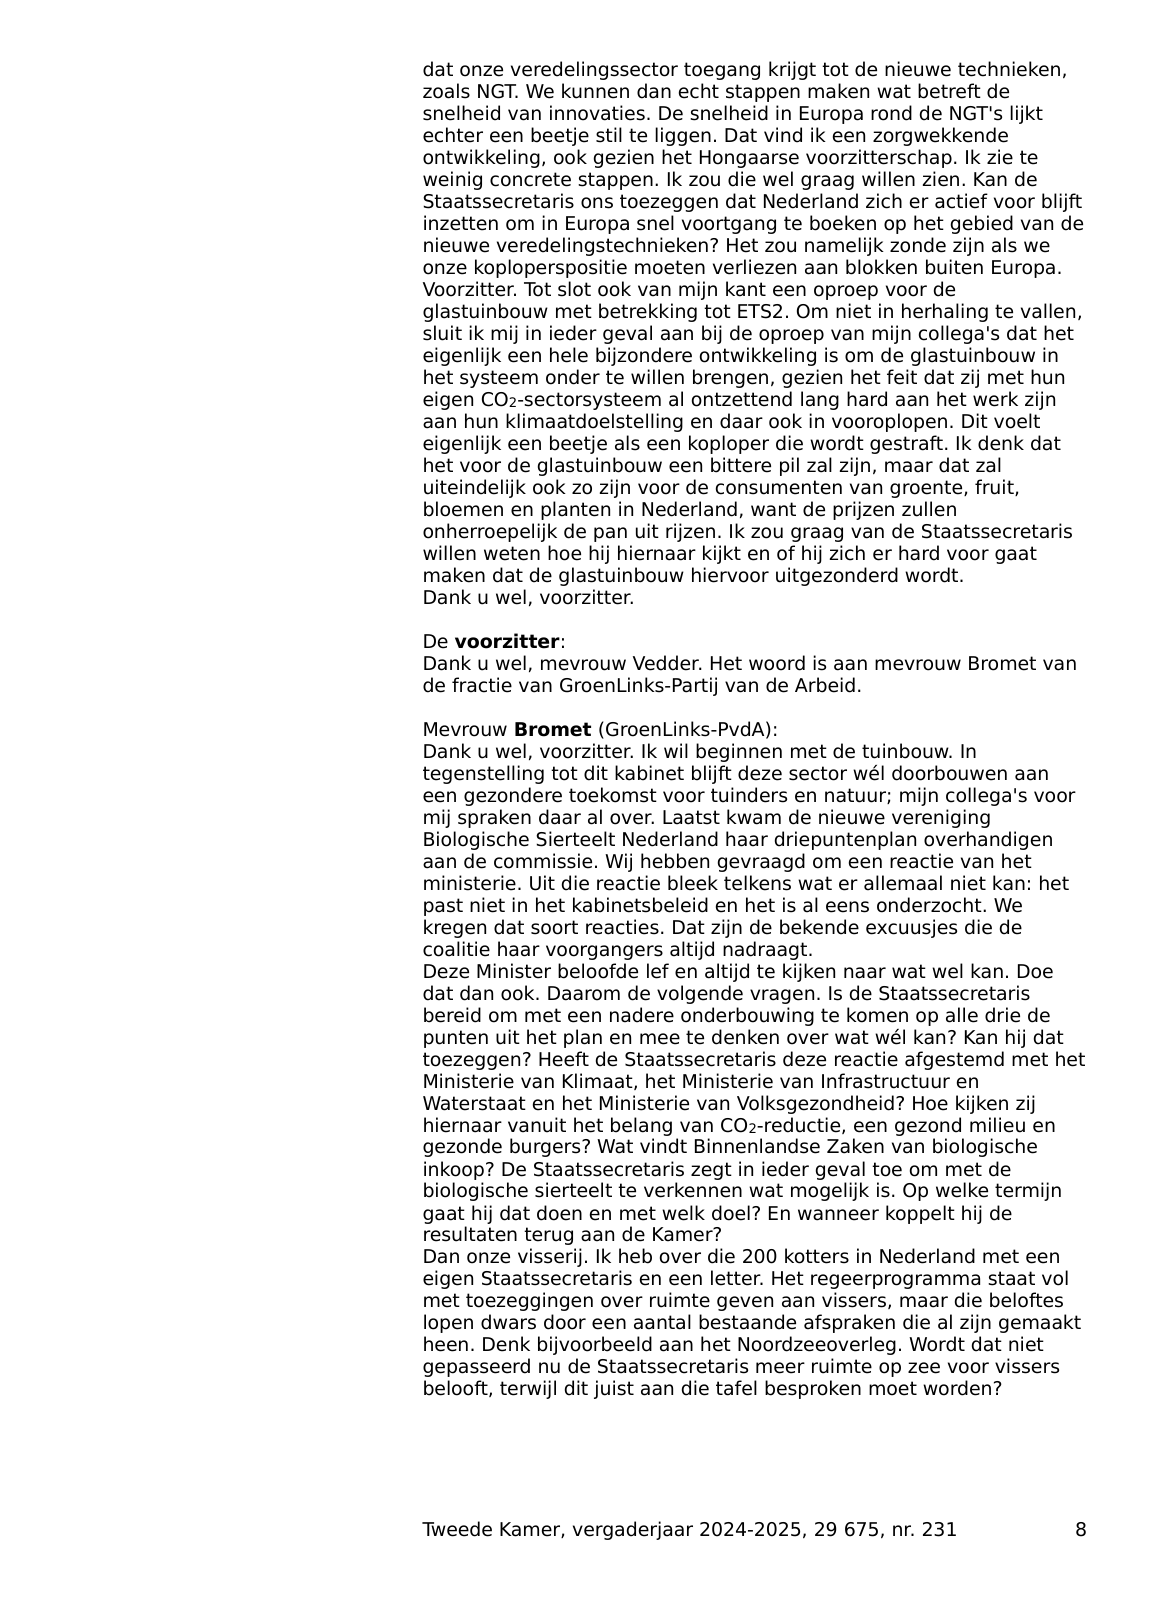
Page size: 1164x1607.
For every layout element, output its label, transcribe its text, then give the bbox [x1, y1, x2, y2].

text Mevrouw Bromet (GroenLinks-PvdA): [422, 719, 1087, 741]
text Dan onze visserij. Ik heb over die 200 kotters in Nederland met een eigen Staatssecretaris en een letter. Het regeerprogramma staat vol met toezeggingen over ruimte geven aan vissers, maar die beloftes lopen dwars door een aantal bestaande afspraken die al zijn gemaakt heen. Denk bijvoorbeeld aan het Noordzeeoverleg. Wordt dat niet gepasseerd nu de Staatssecretaris meer ruimte op zee voor vissers belooft, terwijl dit juist aan die tafel besproken moet worden? [422, 1246, 1087, 1400]
text Voorzitter. Tot slot ook van mijn kant een oproep voor de glastuinbouw met betrekking tot ETS2. Om niet in herhaling te vallen, sluit ik mij in ieder geval aan bij de oproep van mijn collega's dat het eigenlijk een hele bijzondere ontwikkeling is om de glastuinbouw in het systeem onder te willen brengen, gezien het feit dat zij met hun eigen CO2-sectorsysteem al ontzettend lang hard aan het werk zijn aan hun klimaatdoelstelling en daar ook in vooroplopen. Dit voelt eigenlijk een beetje als een koploper die wordt gestraft. Ik denk dat het voor de glastuinbouw een bittere pil zal zijn, maar dat zal uiteindelijk ook zo zijn voor de consumenten van groente, fruit, bloemen en planten in Nederland, want de prijzen zullen onherroepelijk de pan uit rijzen. Ik zou graag van de Staatssecretaris willen weten hoe hij hiernaar kijkt en of hij zich er hard voor gaat maken dat de glastuinbouw hiervoor uitgezonderd wordt. [422, 279, 1087, 587]
text Dank u wel, mevrouw Vedder. Het woord is aan mevrouw Bromet van de fractie van GroenLinks-Partij van de Arbeid. [422, 653, 1087, 697]
text dat onze veredelingssector toegang krijgt tot de nieuwe technieken, zoals NGT. We kunnen dan echt stappen maken wat betreft de snelheid van innovaties. De snelheid in Europa rond de NGT's lijkt echter een beetje stil te liggen. Dat vind ik een zorgwekkende ontwikkeling, ook gezien het Hongaarse voorzitterschap. Ik zie te weinig concrete stappen. Ik zou die wel graag willen zien. Kan de Staatssecretaris ons toezeggen dat Nederland zich er actief voor blijft inzetten om in Europa snel voortgang te boeken op het gebied van de nieuwe veredelingstechnieken? Het zou namelijk zonde zijn als we onze koploperspositie moeten verliezen aan blokken buiten Europa. [422, 59, 1087, 279]
text Deze Minister beloofde lef en altijd te kijken naar wat wel kan. Doe dat dan ook. Daarom de volgende vragen. Is de Staatssecretaris bereid om met een nadere onderbouwing te komen op alle drie de punten uit het plan en mee te denken over wat wél kan? Kan hij dat toezeggen? Heeft de Staatssecretaris deze reactie afgestemd met het Ministerie van Klimaat, het Ministerie van Infrastructuur en Waterstaat en het Ministerie van Volksgezondheid? Hoe kijken zij hiernaar vanuit het belang van CO2-reductie, een gezond milieu en gezonde burgers? Wat vindt Binnenlandse Zaken van biologische inkoop? De Staatssecretaris zegt in ieder geval toe om met de biologische sierteelt te verkennen wat mogelijk is. Op welke termijn gaat hij dat doen en met welk doel? En wanneer koppelt hij de resultaten terug aan de Kamer? [422, 961, 1087, 1246]
text Dank u wel, voorzitter. [422, 587, 1087, 608]
text De voorzitter: [422, 631, 1087, 653]
text Dank u wel, voorzitter. Ik wil beginnen met de tuinbouw. In tegenstelling tot dit kabinet blijft deze sector wél doorbouwen aan een gezondere toekomst voor tuinders en natuur; mijn collega's voor mij spraken daar al over. Laatst kwam de nieuwe vereniging Biologische Sierteelt Nederland haar driepuntenplan overhandigen aan de commissie. Wij hebben gevraagd om een reactie van het ministerie. Uit die reactie bleek telkens wat er allemaal niet kan: het past niet in het kabinetsbeleid en het is al eens onderzocht. We kregen dat soort reacties. Dat zijn de bekende excuusjes die de coalitie haar voorgangers altijd nadraagt. [422, 741, 1087, 961]
